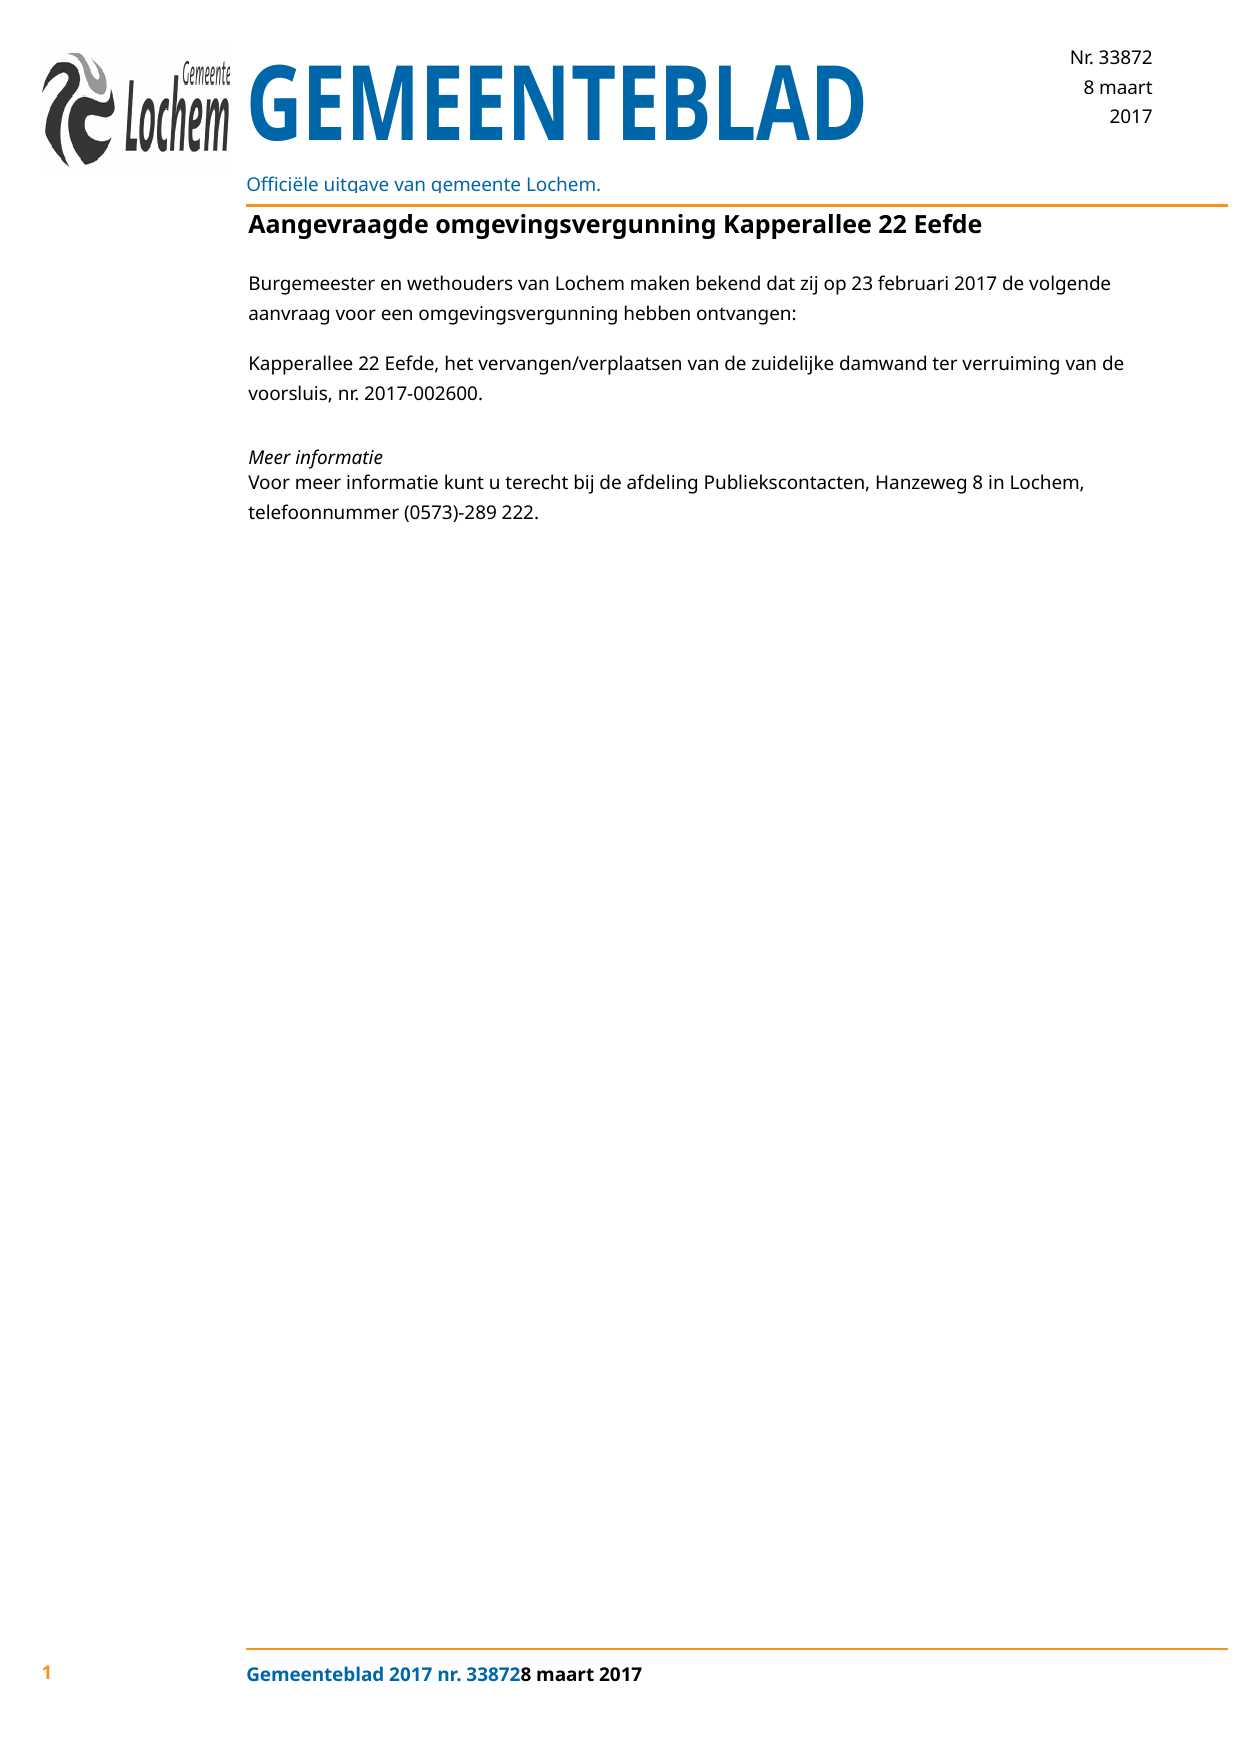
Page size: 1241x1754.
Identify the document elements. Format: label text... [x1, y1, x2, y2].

text Aangevraagde omgevingsvergunning Kapperallee 22 Eefde [248, 207, 1152, 241]
text Burgemeester en wethouders van Lochem maken bekend dat zij op 23 februari 2017 de volgende aanvraag voor een omgevingsvergunning hebben ontvangen: [248, 270, 1152, 326]
picture [41, 47, 231, 172]
text Voor meer informatie kunt u terecht bij de afdeling Publiekscontacten, Hanzeweg 8 in Lochem, telefoonnummer (0573)-289 222. [248, 469, 1152, 525]
text Meer informatie [248, 444, 1152, 469]
text Kapperallee 22 Eefde, het vervangen/verplaatsen van de zuidelijke damwand ter verruiming van de voorsluis, nr. 2017-002600. [248, 350, 1152, 406]
